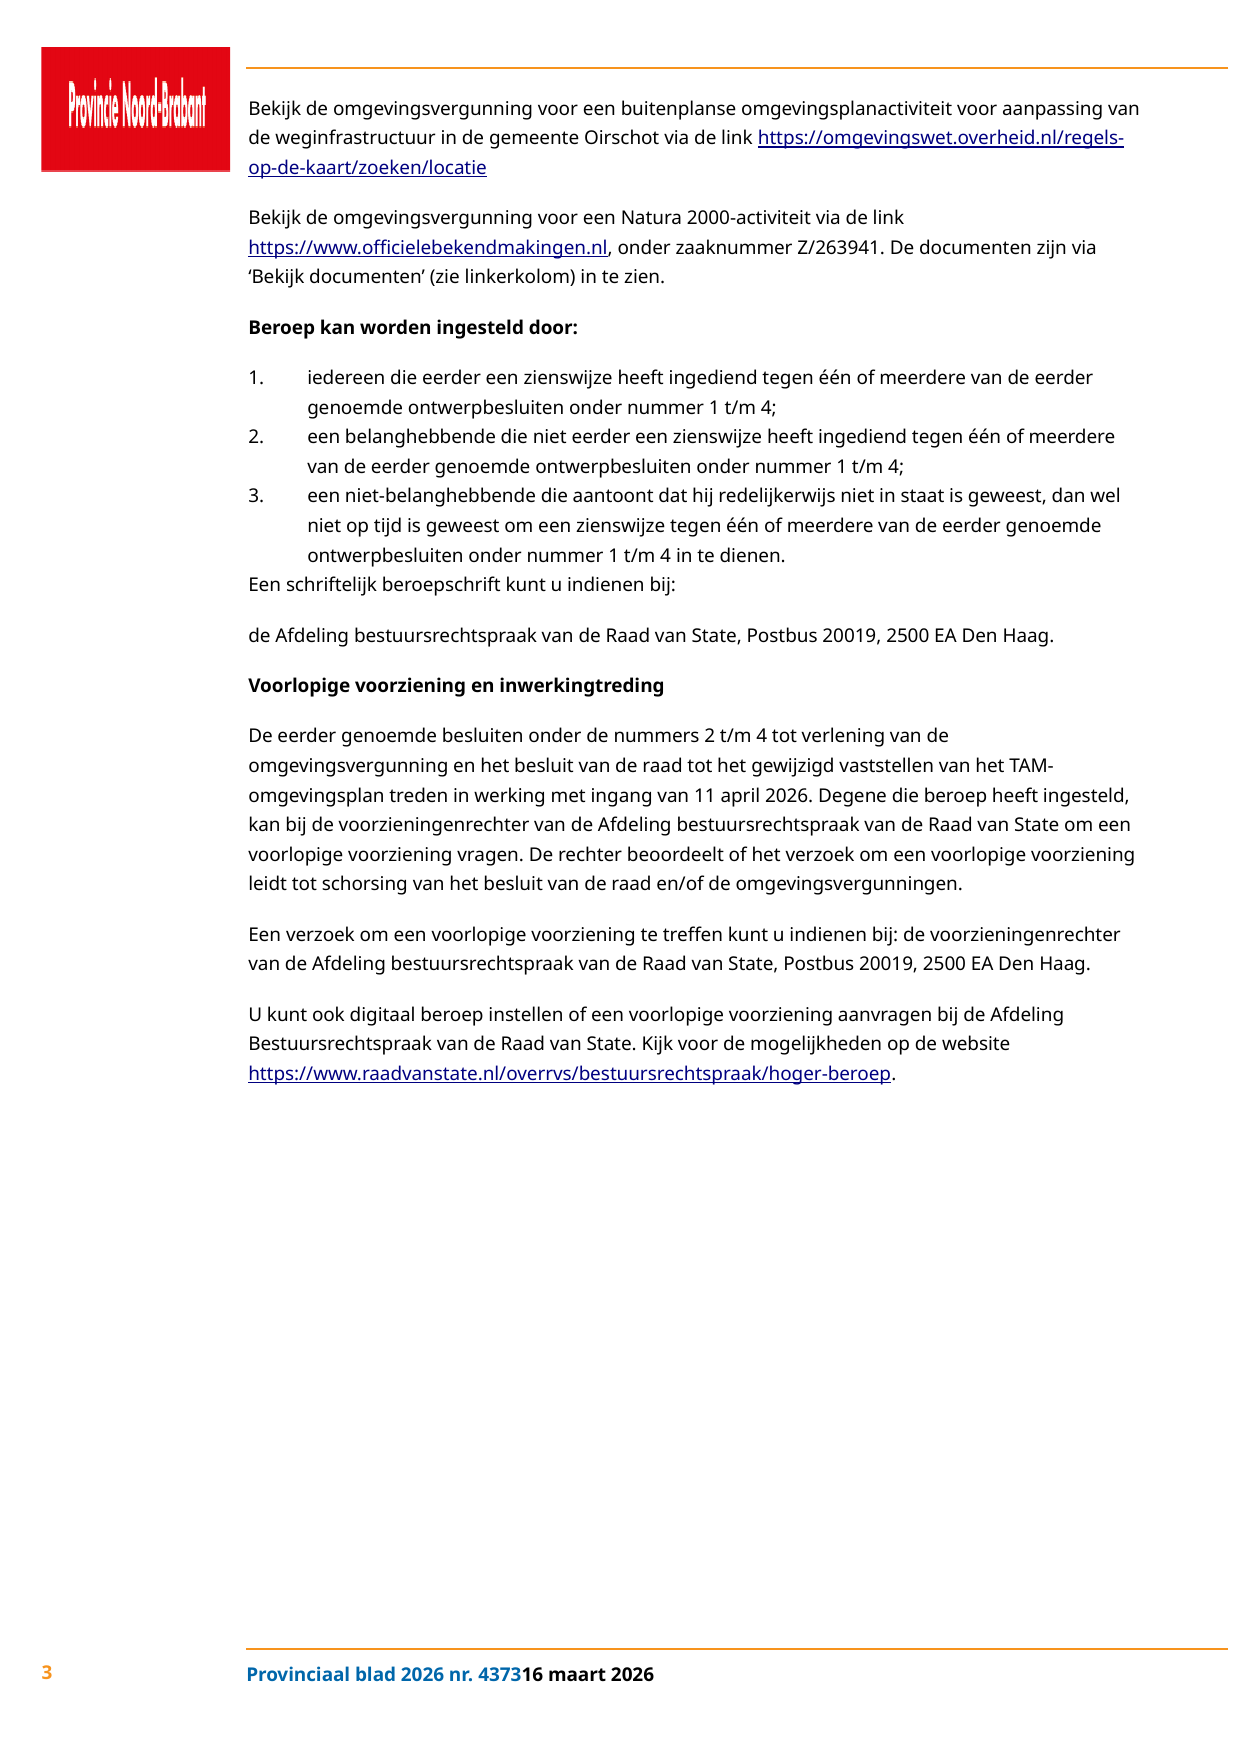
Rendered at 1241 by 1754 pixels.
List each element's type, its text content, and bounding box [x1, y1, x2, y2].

text de Afdeling bestuursrechtspraak van de Raad van State, Postbus 20019, 2500 EA Den Haag. [248, 622, 1152, 648]
text Een verzoek om een voorlopige voorziening te treffen kunt u indienen bij: de voorzieningenrechter van de Afdeling bestuursrechtspraak van de Raad van State, Postbus 20019, 2500 EA Den Haag. [248, 921, 1152, 976]
list iedereen die eerder een zienswijze heeft ingediend tegen één of meerdere van de eerder genoemde ontwerpbesluiten onder nummer 1 t/m 4; [248, 364, 1152, 420]
picture [41, 47, 231, 172]
text U kunt ook digitaal beroep instellen of een voorlopige voorziening aanvragen bij de Afdeling Bestuursrechtspraak van de Raad van State. Kijk voor de mogelijkheden op de website https://www.raadvanstate.nl/overrvs/bestuursrechtspraak/hoger-beroep. [248, 1001, 1152, 1086]
text Beroep kan worden ingesteld door: [248, 314, 1152, 340]
text Bekijk de omgevingsvergunning voor een Natura 2000-activiteit via de link https://www.officielebekendmakingen.nl, onder zaaknummer Z/263941. De documenten zijn via ‘Bekijk documenten’ (zie linkerkolom) in te zien. [248, 204, 1152, 289]
list een niet-belanghebbende die aantoont dat hij redelijkerwijs niet in staat is geweest, dan wel niet op tijd is geweest om een zienswijze tegen één of meerdere van de eerder genoemde ontwerpbesluiten onder nummer 1 t/m 4 in te dienen. [248, 483, 1152, 568]
list een belanghebbende die niet eerder een zienswijze heeft ingediend tegen één of meerdere van de eerder genoemde ontwerpbesluiten onder nummer 1 t/m 4; [248, 423, 1152, 479]
text Een schriftelijk beroepschrift kunt u indienen bij: [248, 571, 1152, 597]
text De eerder genoemde besluiten onder de nummers 2 t/m 4 tot verlening van de omgevingsvergunning en het besluit van de raad tot het gewijzigd vaststellen van het TAM-omgevingsplan treden in werking met ingang van 11 april 2026. Degene die beroep heeft ingesteld, kan bij de voorzieningenrechter van de Afdeling bestuursrechtspraak van de Raad van State om een voorlopige voorziening vragen. De rechter beoordeelt of het verzoek om een voorlopige voorziening leidt tot schorsing van het besluit van de raad en/of de omgevingsvergunningen. [248, 723, 1152, 896]
text Bekijk de omgevingsvergunning voor een buitenplanse omgevingsplanactiviteit voor aanpassing van de weginfrastructuur in de gemeente Oirschot via de link https://omgevingswet.overheid.nl/regels-op-de-kaart/zoeken/locatie [248, 95, 1152, 180]
text Voorlopige voorziening en inwerkingtreding [248, 672, 1152, 698]
